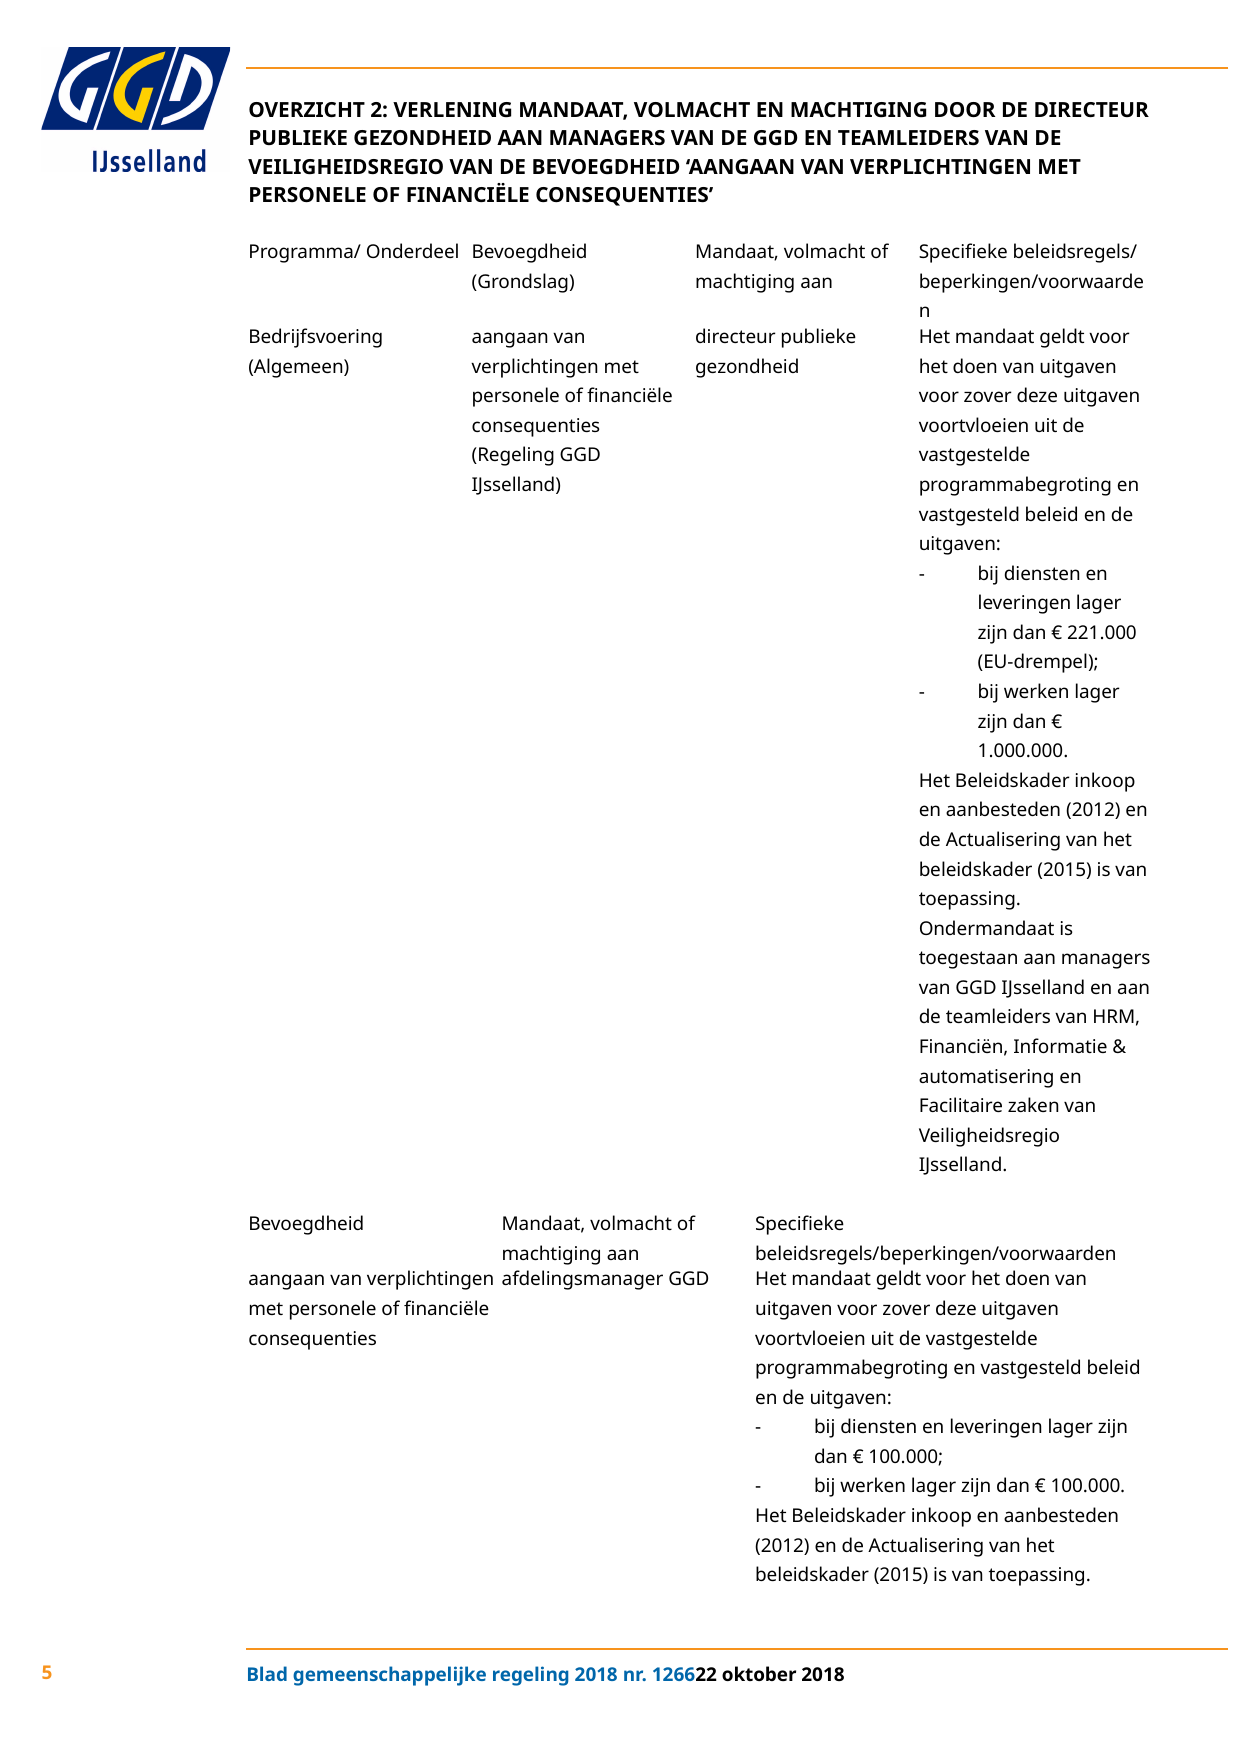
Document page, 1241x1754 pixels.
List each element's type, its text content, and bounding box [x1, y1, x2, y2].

table_header Bevoegdheid [248, 1210, 501, 1266]
table_cell aangaan van verplichtingen met personele of financiële consequenties [248, 1266, 501, 1587]
table_header Mandaat, volmacht of machtiging aan [695, 238, 918, 323]
table_cell Het mandaat geldt voor het doen van uitgaven voor zover deze uitgaven voortvloeien uit de vastgestelde programmabegroting en vastgesteld beleid en de uitgaven: bij diensten en leveringen lager zijn dan € 221.000 (EU-drempel); bij werken lager zijn dan € 1.000.000. Het Beleidskader inkoop en aanbesteden (2012) en de Actualisering van het beleidskader (2015) is van toepassing. Ondermandaat is toegestaan aan managers van GGD IJsselland en aan de teamleiders van HRM, Financiën, Informatie & automatisering en Facilitaire zaken van Veiligheidsregio IJsselland. [919, 323, 1152, 1177]
table_cell Bedrijfsvoering (Algemeen) [248, 323, 471, 1177]
table_header Programma/ Onderdeel [248, 238, 471, 323]
table_cell afdelingsmanager GGD [501, 1266, 755, 1587]
table_cell directeur publieke gezondheid [695, 323, 918, 1177]
table_header Specifieke beleidsregels/ beperkingen/voorwaarden [919, 238, 1152, 323]
table_cell aangaan van verplichtingen met personele of financiële consequenties (Regeling GGD IJsselland) [471, 323, 695, 1177]
table_header Bevoegdheid (Grondslag) [471, 238, 695, 323]
table_header Specifieke beleidsregels/beperkingen/voorwaarden [755, 1210, 1152, 1266]
table_cell Het mandaat geldt voor het doen van uitgaven voor zover deze uitgaven voortvloeien uit de vastgestelde programmabegroting en vastgesteld beleid en de uitgaven: bij diensten en leveringen lager zijn dan € 100.000; bij werken lager zijn dan € 100.000. Het Beleidskader inkoop en aanbesteden (2012) en de Actualisering van het beleidskader (2015) is van toepassing. [755, 1266, 1152, 1587]
text OVERZICHT 2: VERLENING MANDAAT, VOLMACHT EN MACHTIGING DOOR DE DIRECTEUR PUBLIEKE GEZONDHEID AAN MANAGERS VAN DE GGD EN TEAMLEIDERS VAN DE VEILIGHEIDSREGIO VAN DE BEVOEGDHEID ‘AANGAAN VAN VERPLICHTINGEN MET PERSONELE OF FINANCIЁLE CONSEQUENTIES’ [248, 95, 1152, 209]
picture [41, 47, 231, 172]
table_header Mandaat, volmacht of machtiging aan [501, 1210, 755, 1266]
